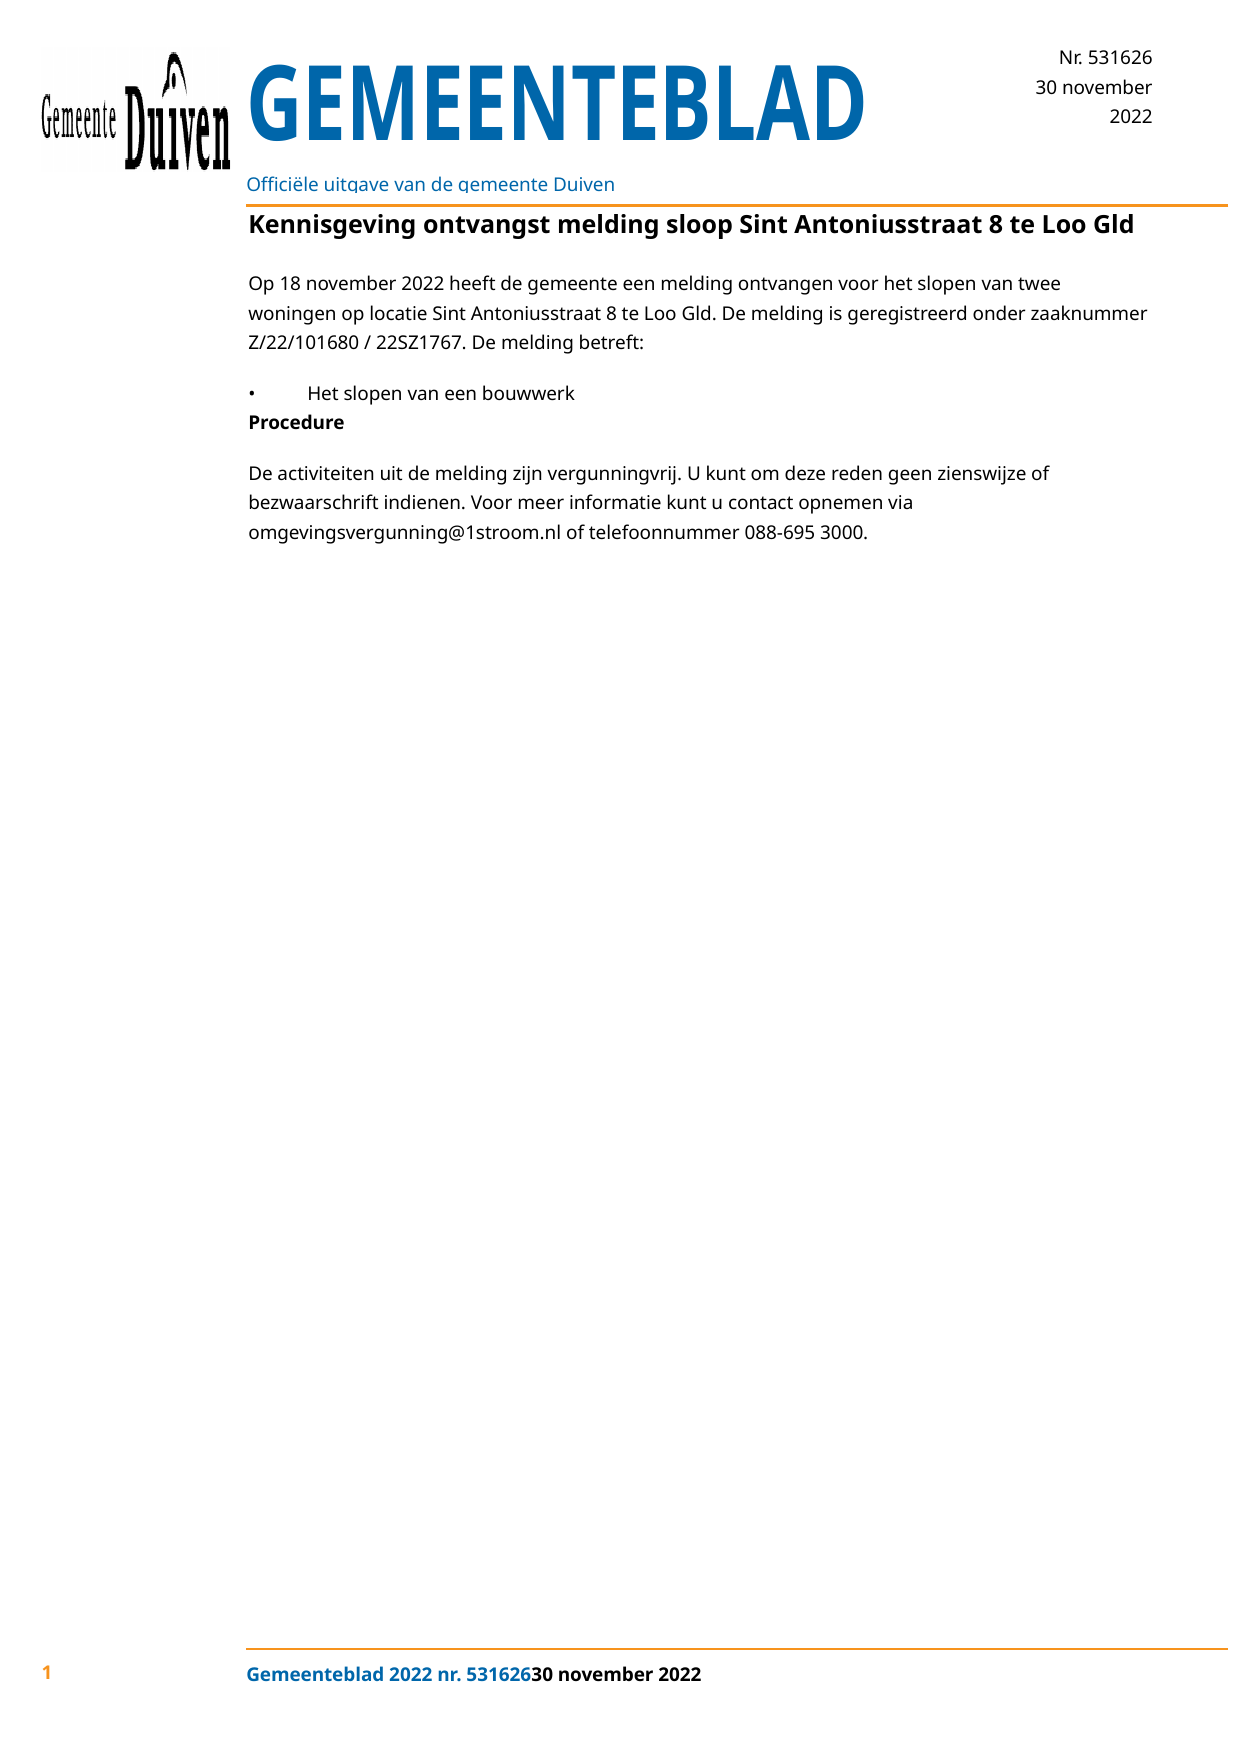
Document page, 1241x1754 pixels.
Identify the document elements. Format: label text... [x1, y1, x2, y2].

picture [41, 47, 231, 172]
text Op 18 november 2022 heeft de gemeente een melding ontvangen voor het slopen van twee woningen op locatie Sint Antoniusstraat 8 te Loo Gld. De melding is geregistreerd onder zaaknummer Z/22/101680 / 22SZ1767. De melding betreft: [248, 270, 1152, 355]
text Kennisgeving ontvangst melding sloop Sint Antoniusstraat 8 te Loo Gld [248, 207, 1152, 241]
list Het slopen van een bouwwerk [248, 380, 1152, 406]
text Procedure [248, 409, 1152, 435]
text De activiteiten uit de melding zijn vergunningvrij. U kunt om deze reden geen zienswijze of bezwaarschrift indienen. Voor meer informatie kunt u contact opnemen via omgevingsvergunning@1stroom.nl of telefoonnummer 088-695 3000. [248, 460, 1152, 545]
